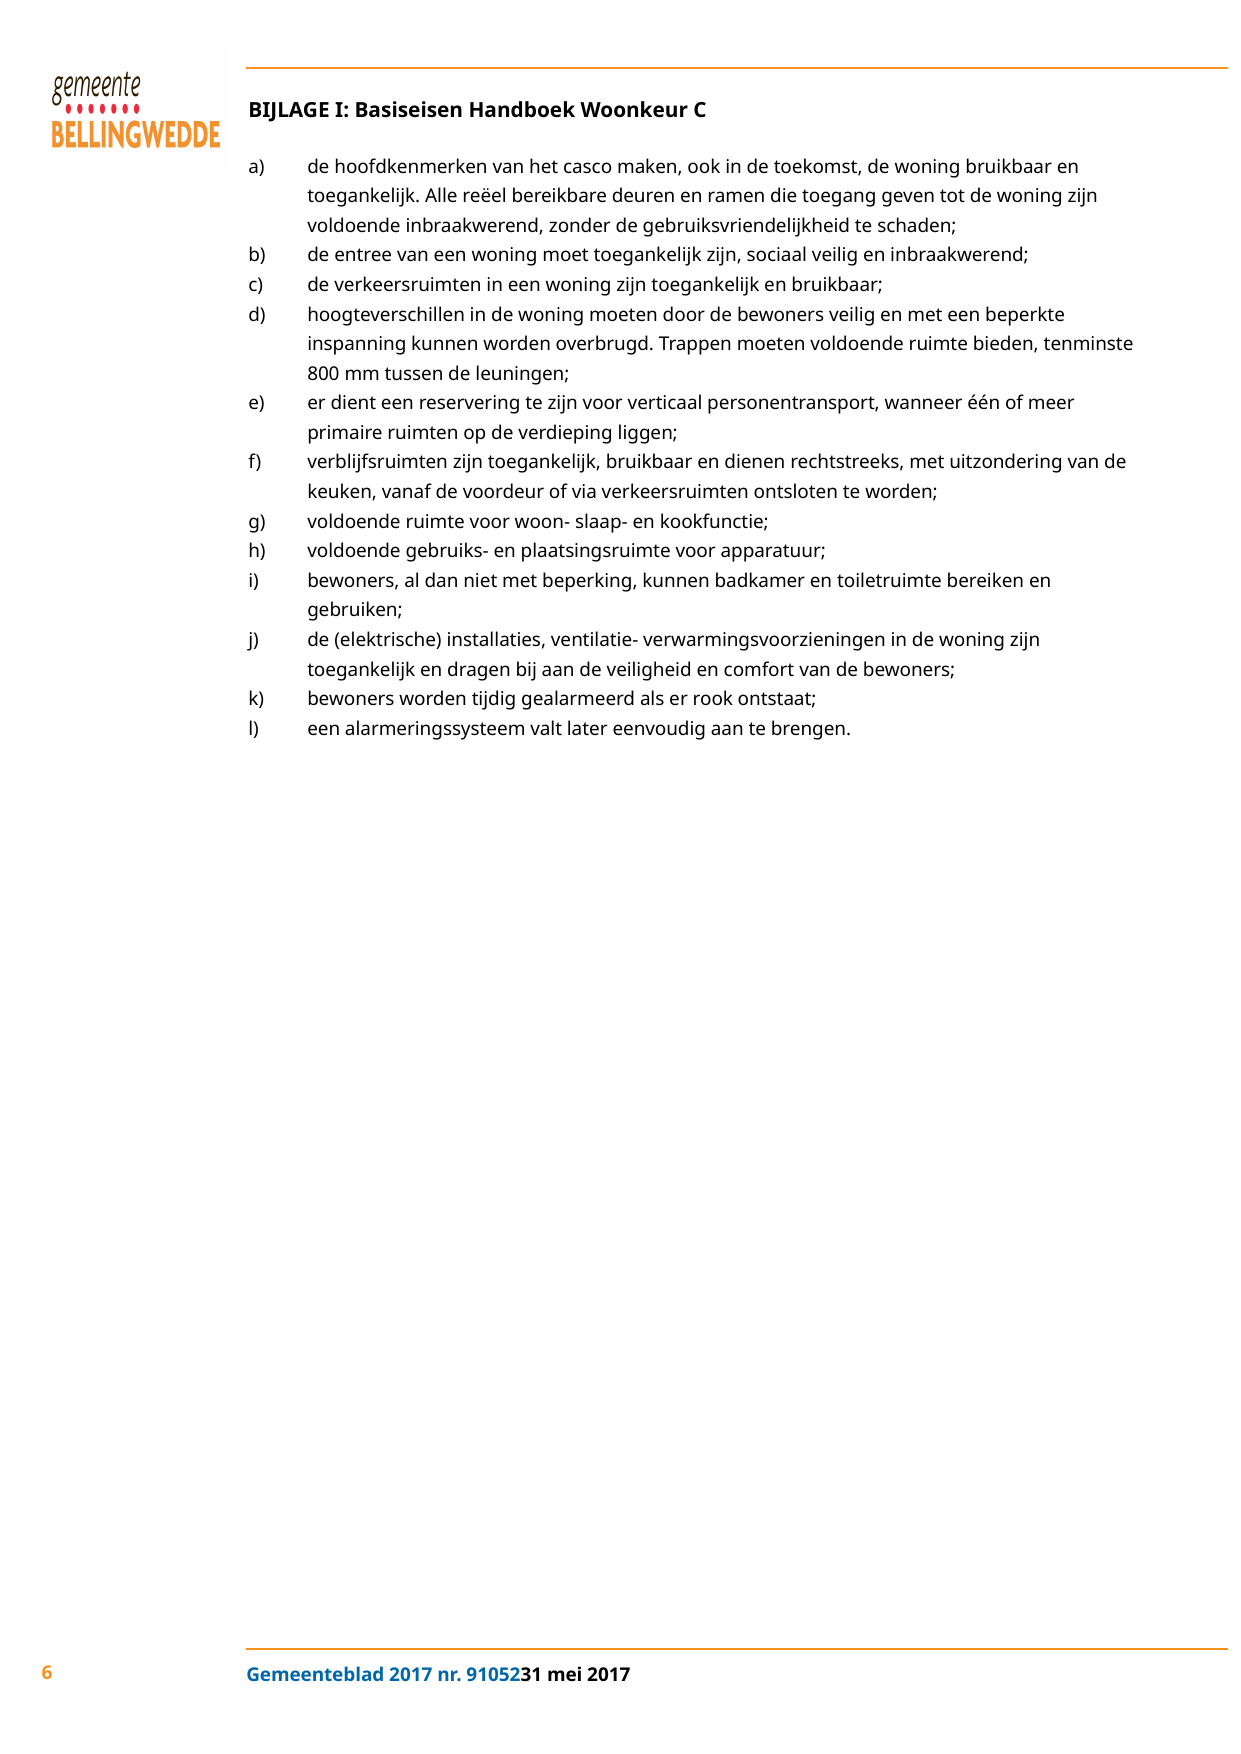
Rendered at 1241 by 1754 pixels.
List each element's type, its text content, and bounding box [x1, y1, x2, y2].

list hoogteverschillen in de woning moeten door de bewoners veilig en met een beperkte inspanning kunnen worden overbrugd. Trappen moeten voldoende ruimte bieden, tenminste 800 mm tussen de leuningen; [248, 301, 1152, 386]
list bewoners worden tijdig gealarmeerd als er rook ontstaat; [248, 685, 1152, 711]
text BIJLAGE I: Basiseisen Handboek Woonkeur C [248, 95, 1152, 123]
list een alarmeringssysteem valt later eenvoudig aan te brengen. [248, 715, 1152, 741]
list verblijfsruimten zijn toegankelijk, bruikbaar en dienen rechtstreeks, met uitzondering van de keuken, vanaf de voordeur of via verkeersruimten ontsloten te worden; [248, 449, 1152, 504]
list voldoende ruimte voor woon- slaap- en kookfunctie; [248, 508, 1152, 534]
list bewoners, al dan niet met beperking, kunnen badkamer en toiletruimte bereiken en gebruiken; [248, 567, 1152, 622]
list de entree van een woning moet toegankelijk zijn, sociaal veilig en inbraakwerend; [248, 242, 1152, 267]
list er dient een reservering te zijn voor verticaal personentransport, wanneer één of meer primaire ruimten op de verdieping liggen; [248, 389, 1152, 445]
list de hoofdkenmerken van het casco maken, ook in de toekomst, de woning bruikbaar en toegankelijk. Alle reëel bereikbare deuren en ramen die toegang geven tot de woning zijn voldoende inbraakwerend, zonder de gebruiksvriendelijkheid te schaden; [248, 153, 1152, 238]
list de (elektrische) installaties, ventilatie- verwarmingsvoorzieningen in de woning zijn toegankelijk en dragen bij aan de veiligheid en comfort van de bewoners; [248, 626, 1152, 682]
picture [41, 47, 231, 172]
list de verkeersruimten in een woning zijn toegankelijk en bruikbaar; [248, 271, 1152, 297]
list voldoende gebruiks- en plaatsingsruimte voor apparatuur; [248, 537, 1152, 563]
